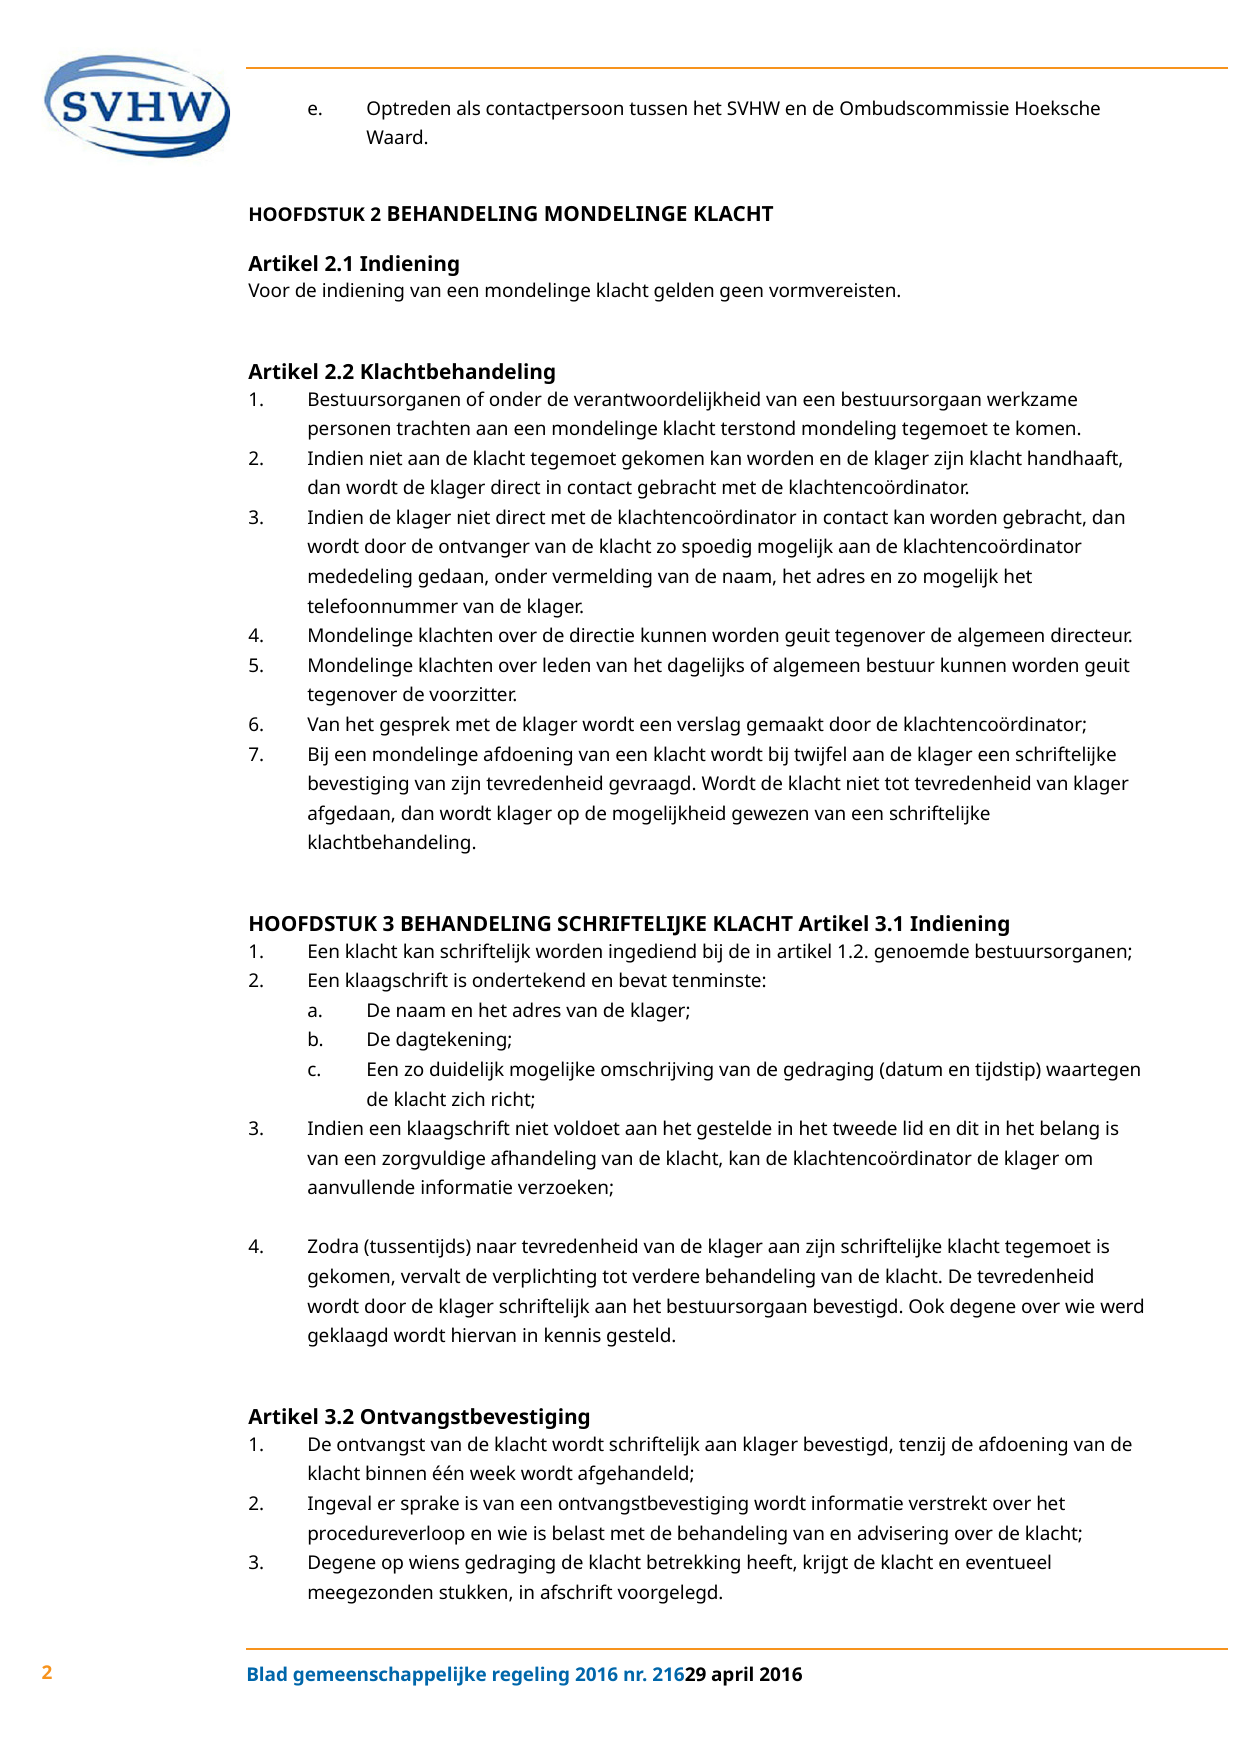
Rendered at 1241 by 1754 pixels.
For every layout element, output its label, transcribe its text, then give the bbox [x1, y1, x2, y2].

list Mondelinge klachten over leden van het dagelijks of algemeen bestuur kunnen worden geuit tegenover de voorzitter. [248, 652, 1152, 707]
list Mondelinge klachten over de directie kunnen worden geuit tegenover de algemeen directeur. [248, 622, 1152, 648]
list Indien een klaagschrift niet voldoet aan het gestelde in het tweede lid en dit in het belang is van een zorgvuldige afhandeling van de klacht, kan de klachtencoördinator de klager om aanvullende informatie verzoeken; [248, 1115, 1152, 1200]
list Ingeval er sprake is van een ontvangstbevestiging wordt informatie verstrekt over het procedureverloop en wie is belast met de behandeling van en advisering over de klacht; [248, 1490, 1152, 1545]
list De naam en het adres van de klager; [307, 997, 1152, 1023]
text Artikel 3.2 Ontvangstbevestiging [248, 1402, 1152, 1431]
list Bij een mondelinge afdoening van een klacht wordt bij twijfel aan de klager een schriftelijke bevestiging van zijn tevredenheid gevraagd. Wordt de klacht niet tot tevredenheid van klager afgedaan, dan wordt klager op de mogelijkheid gewezen van een schriftelijke klachtbehandeling. [248, 741, 1152, 855]
list Zodra (tussentijds) naar tevredenheid van de klager aan zijn schriftelijke klacht tegemoet is gekomen, vervalt de verplichting tot verdere behandeling van de klacht. De tevredenheid wordt door de klager schriftelijk aan het bestuursorgaan bevestigd. Ook degene over wie werd geklaagd wordt hiervan in kennis gesteld. [248, 1234, 1152, 1348]
text HOOFDSTUK 3 BEHANDELING SCHRIFTELIJKE KLACHT Artikel 3.1 Indiening [248, 909, 1152, 938]
list De dagtekening; [307, 1027, 1152, 1052]
text Voor de indiening van een mondelinge klacht gelden geen vormvereisten. [248, 277, 1152, 303]
list Een klaagschrift is ondertekend en bevat tenminste: [248, 967, 1152, 993]
list Een zo duidelijk mogelijke omschrijving van de gedraging (datum en tijdstip) waartegen de klacht zich richt; [307, 1056, 1152, 1112]
text HOOFDSTUK 2 BEHANDELING MONDELINGE KLACHT [248, 199, 1152, 228]
text Artikel 2.2 Klachtbehandeling [248, 357, 1152, 386]
list Van het gesprek met de klager wordt een verslag gemaakt door de klachtencoördinator; [248, 711, 1152, 737]
list Een klacht kan schriftelijk worden ingediend bij de in artikel 1.2. genoemde bestuursorganen; [248, 938, 1152, 964]
list Degene op wiens gedraging de klacht betrekking heeft, krijgt de klacht en eventueel meegezonden stukken, in afschrift voorgelegd. [248, 1549, 1152, 1604]
list Bestuursorganen of onder de verantwoordelijkheid van een bestuursorgaan werkzame personen trachten aan een mondelinge klacht terstond mondeling tegemoet te komen. [248, 386, 1152, 441]
list Indien de klager niet direct met de klachtencoördinator in contact kan worden gebracht, dan wordt door de ontvanger van de klacht zo spoedig mogelijk aan de klachtencoördinator mededeling gedaan, onder vermelding van de naam, het adres en zo mogelijk het telefoonnummer van de klager. [248, 504, 1152, 618]
text Artikel 2.1 Indiening [248, 249, 1152, 277]
picture [41, 47, 231, 172]
list Optreden als contactpersoon tussen het SVHW en de Ombudscommissie Hoeksche Waard. [307, 95, 1152, 150]
list Indien niet aan de klacht tegemoet gekomen kan worden en de klager zijn klacht handhaaft, dan wordt de klager direct in contact gebracht met de klachtencoördinator. [248, 445, 1152, 500]
list De ontvangst van de klacht wordt schriftelijk aan klager bevestigd, tenzij de afdoening van de klacht binnen één week wordt afgehandeld; [248, 1431, 1152, 1486]
